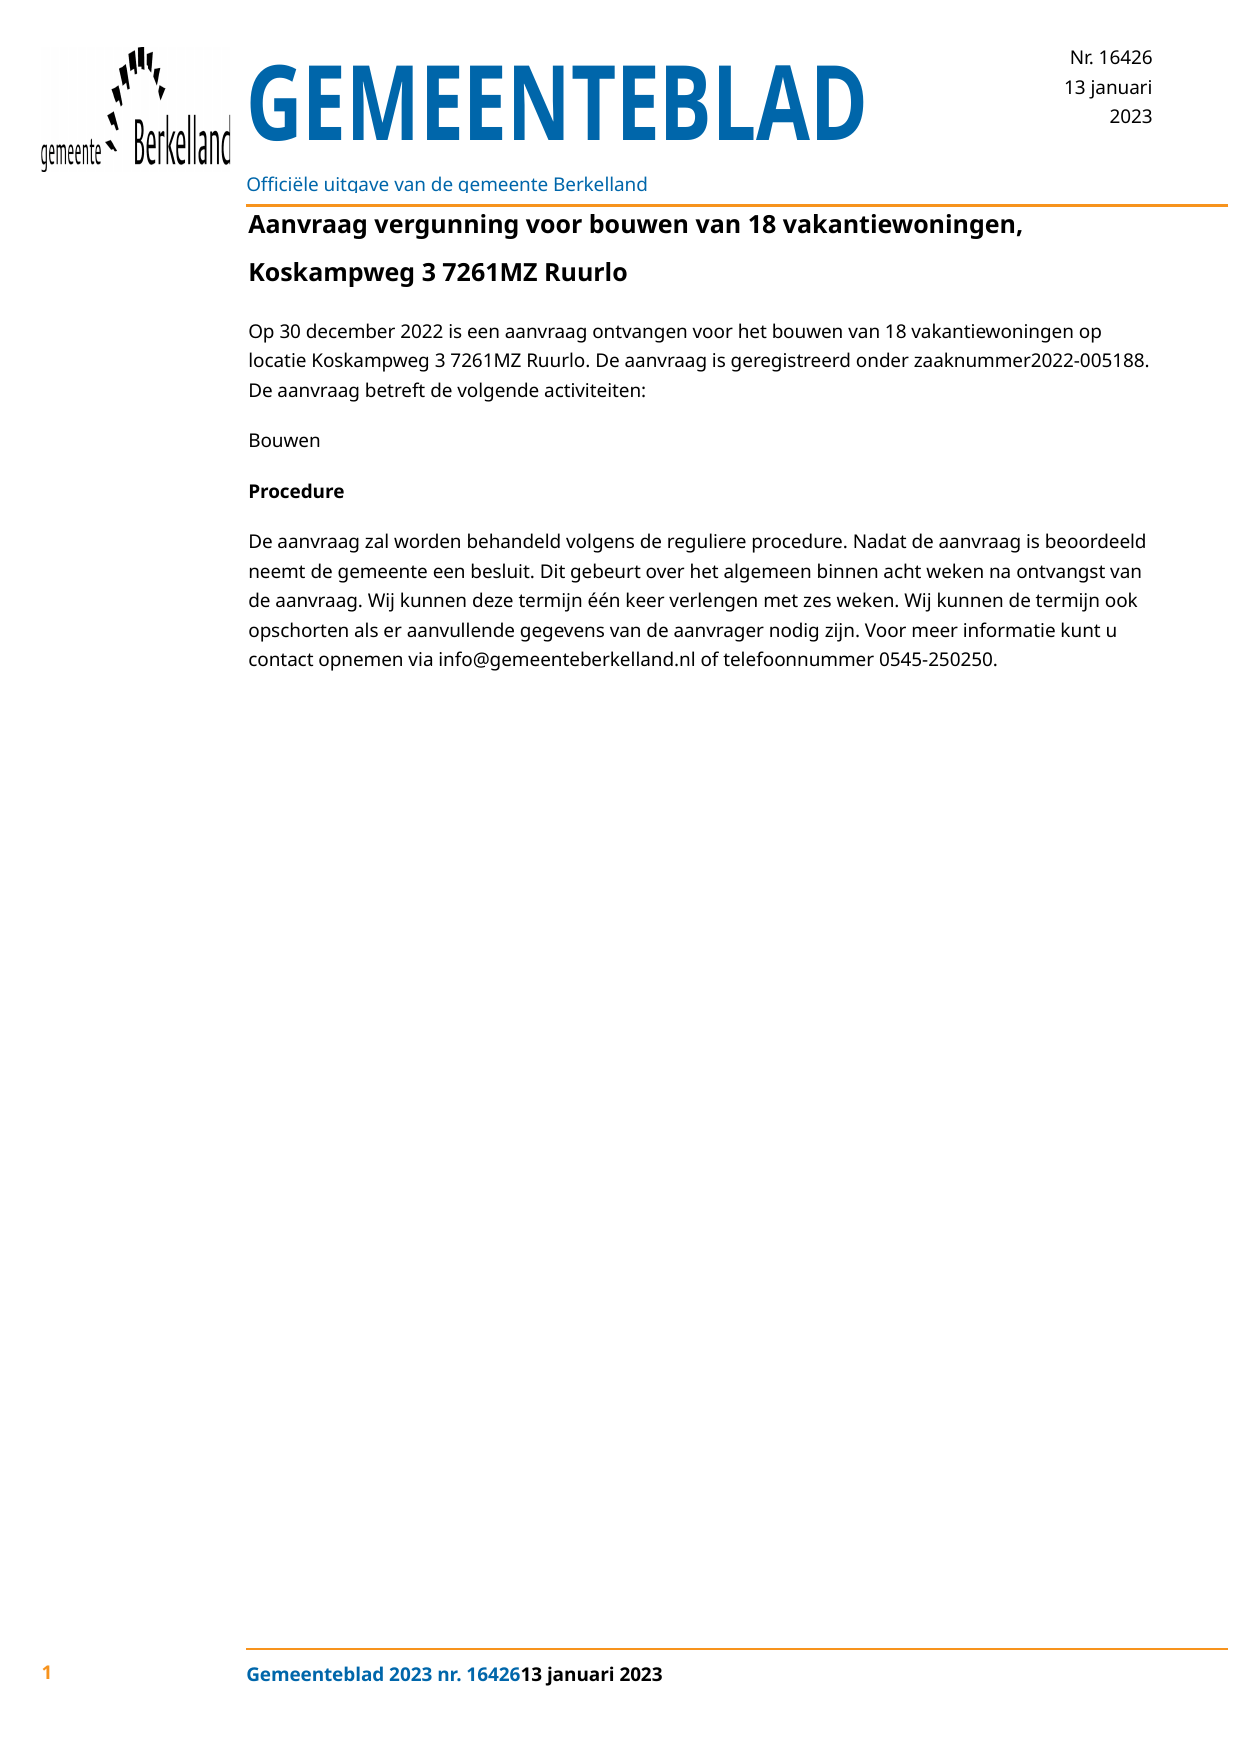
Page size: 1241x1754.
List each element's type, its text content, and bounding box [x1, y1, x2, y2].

text De aanvraag zal worden behandeld volgens de reguliere procedure. Nadat de aanvraag is beoordeeld neemt de gemeente een besluit. Dit gebeurt over het algemeen binnen acht weken na ontvangst van de aanvraag. Wij kunnen deze termijn één keer verlengen met zes weken. Wij kunnen de termijn ook opschorten als er aanvullende gegevens van de aanvrager nodig zijn. Voor meer informatie kunt u contact opnemen via info@gemeenteberkelland.nl of telefoonnummer 0545-250250. [248, 528, 1152, 672]
text Procedure [248, 478, 1152, 504]
text Bouwen [248, 427, 1152, 453]
text Aanvraag vergunning voor bouwen van 18 vakantiewoningen, Koskampweg 3 7261MZ Ruurlo [248, 207, 1152, 288]
picture [41, 47, 231, 172]
text Op 30 december 2022 is een aanvraag ontvangen voor het bouwen van 18 vakantiewoningen op locatie Koskampweg 3 7261MZ Ruurlo. De aanvraag is geregistreerd onder zaaknummer2022-005188. De aanvraag betreft de volgende activiteiten: [248, 318, 1152, 403]
